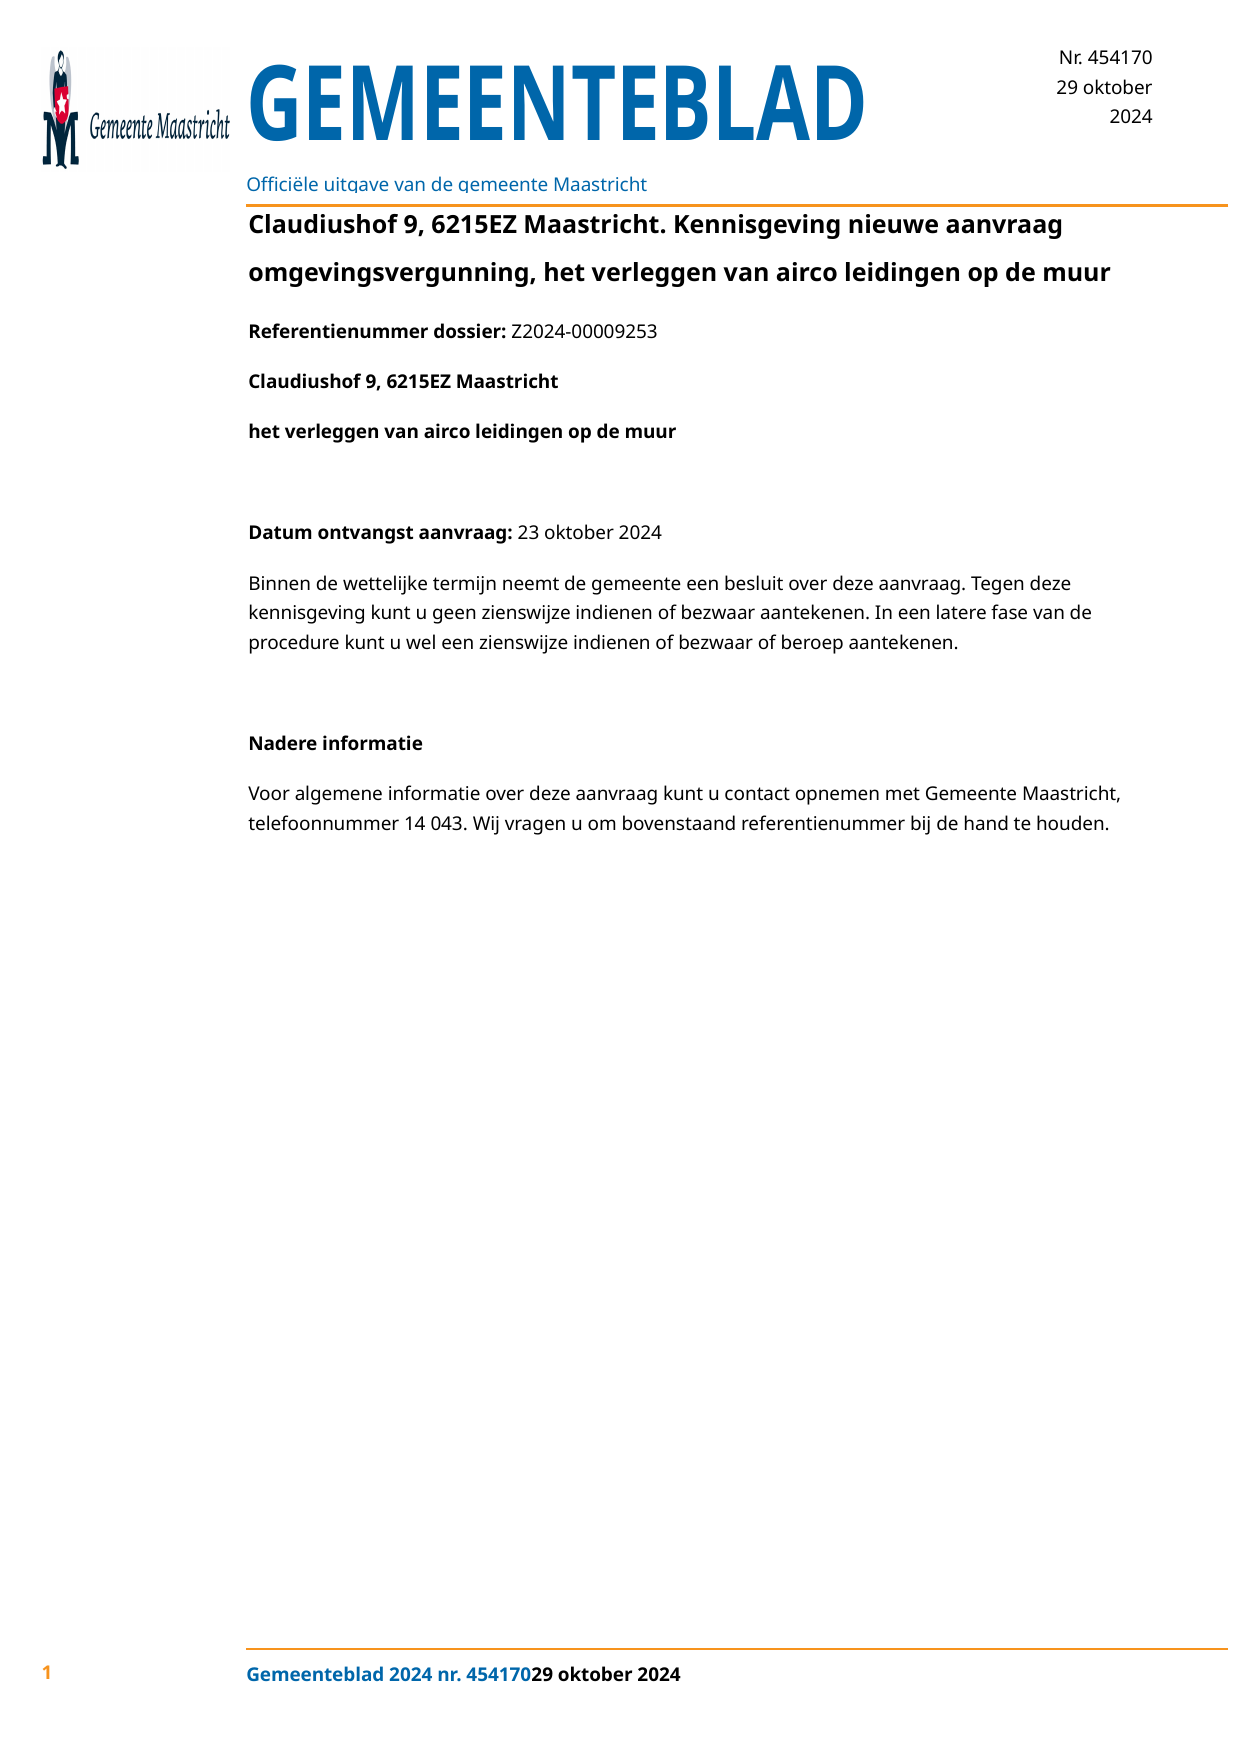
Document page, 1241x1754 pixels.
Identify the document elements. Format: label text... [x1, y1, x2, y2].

text Datum ontvangst aanvraag: 23 oktober 2024 [248, 519, 1152, 545]
text Binnen de wettelijke termijn neemt de gemeente een besluit over deze aanvraag. Tegen deze kennisgeving kunt u geen zienswijze indienen of bezwaar aantekenen. In een latere fase van de procedure kunt u wel een zienswijze indienen of bezwaar of beroep aantekenen. [248, 570, 1152, 655]
text Claudiushof 9, 6215EZ Maastricht. Kennisgeving nieuwe aanvraag omgevingsvergunning, het verleggen van airco leidingen op de muur [248, 207, 1152, 288]
text Nadere informatie [248, 730, 1152, 756]
picture [41, 47, 231, 172]
text het verleggen van airco leidingen op de muur [248, 419, 1152, 444]
text Voor algemene informatie over deze aanvraag kunt u contact opnemen met Gemeente Maastricht, telefoonnummer 14 043. Wij vragen u om bovenstaand referentienummer bij de hand te houden. [248, 780, 1152, 836]
text Referentienummer dossier: Z2024-00009253 [248, 318, 1152, 344]
text Claudiushof 9, 6215EZ Maastricht [248, 368, 1152, 394]
